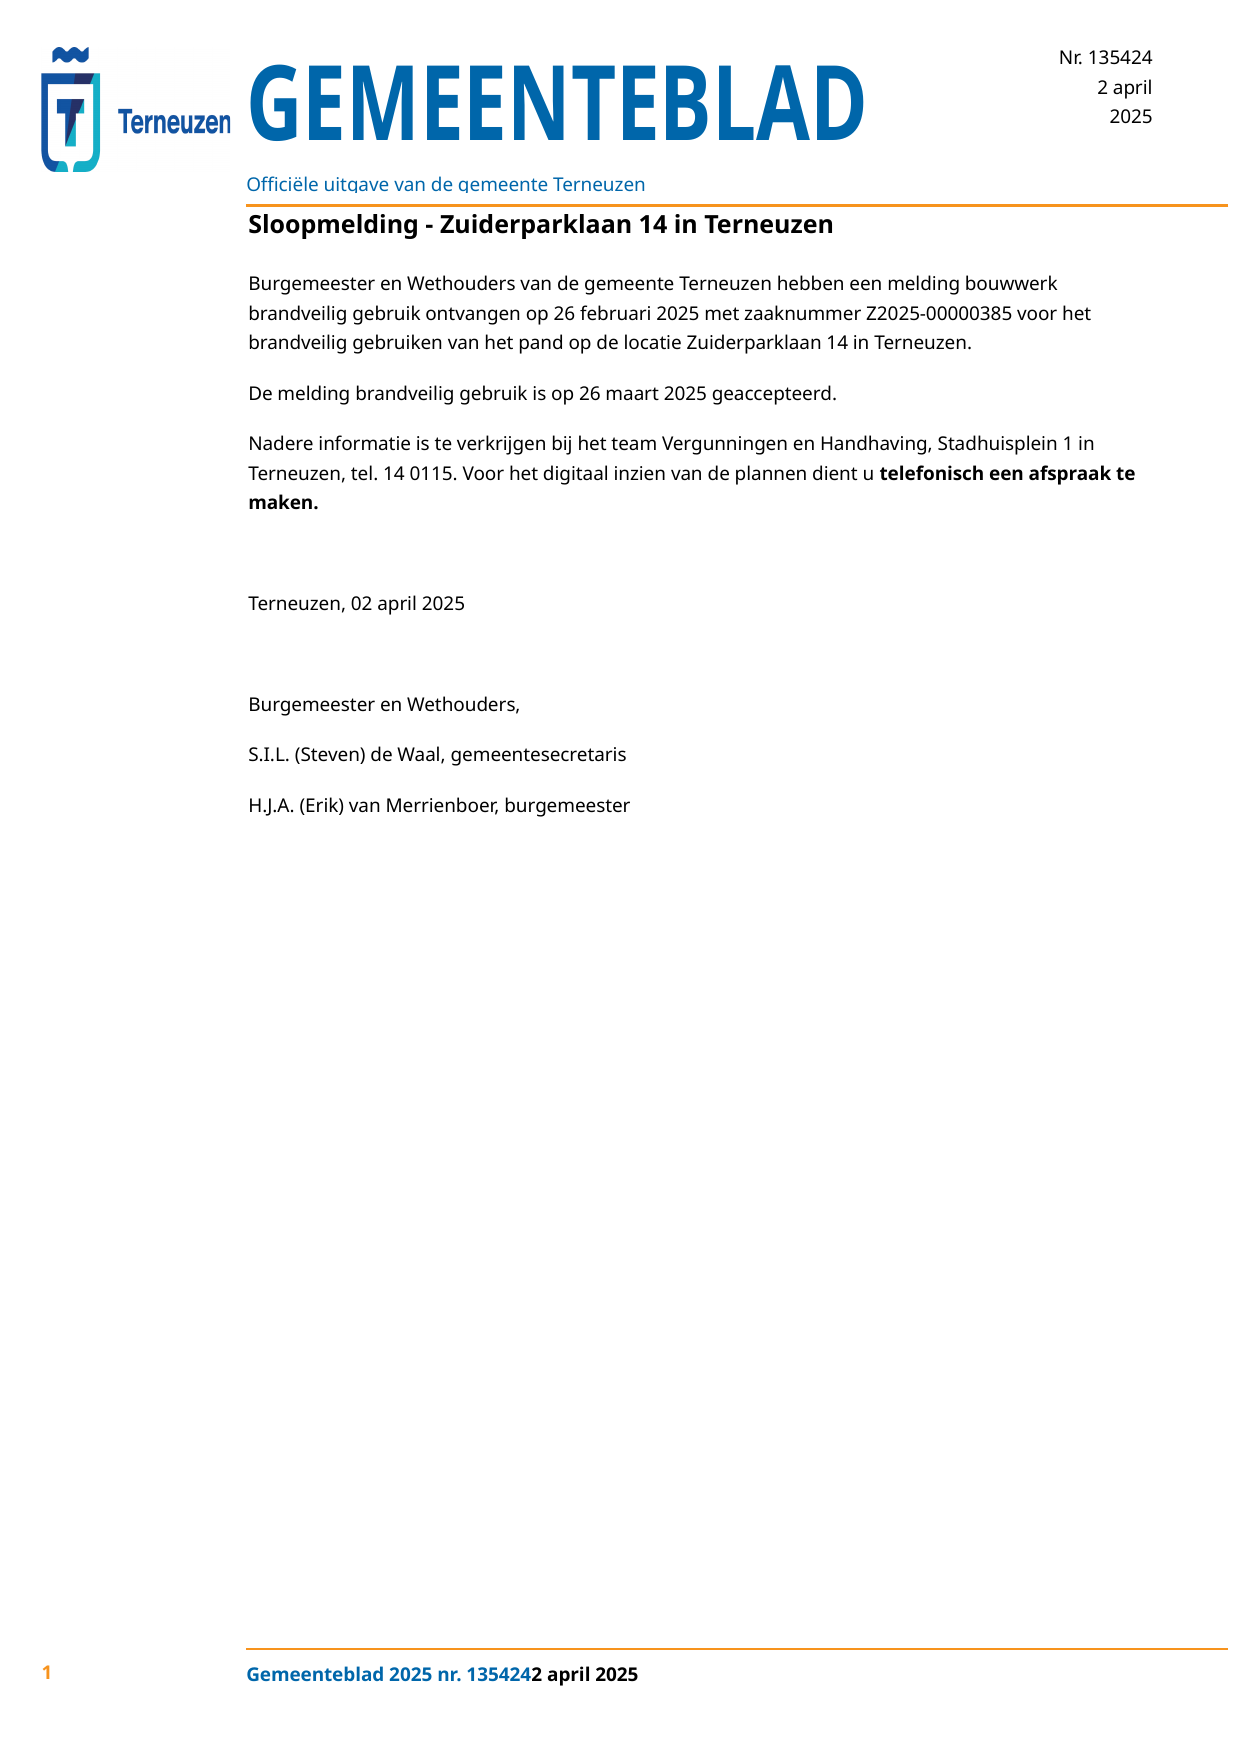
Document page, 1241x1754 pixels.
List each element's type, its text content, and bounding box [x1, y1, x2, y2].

text H.J.A. (Erik) van Merrienboer, burgemeester [248, 792, 1152, 818]
text Burgemeester en Wethouders, [248, 691, 1152, 717]
text S.I.L. (Steven) de Waal, gemeentesecretaris [248, 742, 1152, 767]
text Sloopmelding - Zuiderparklaan 14 in Terneuzen [248, 207, 1152, 241]
text Burgemeester en Wethouders van de gemeente Terneuzen hebben een melding bouwwerk brandveilig gebruik ontvangen op 26 februari 2025 met zaaknummer Z2025-00000385 voor het brandveilig gebruiken van het pand op de locatie Zuiderparklaan 14 in Terneuzen. [248, 270, 1152, 355]
picture [41, 47, 231, 172]
text Terneuzen, 02 april 2025 [248, 590, 1152, 616]
text Nadere informatie is te verkrijgen bij het team Vergunningen en Handhaving, Stadhuisplein 1 in Terneuzen, tel. 14 0115. Voor het digitaal inzien van de plannen dient u telefonisch een afspraak te maken. [248, 430, 1152, 515]
text De melding brandveilig gebruik is op 26 maart 2025 geaccepteerd. [248, 380, 1152, 406]
